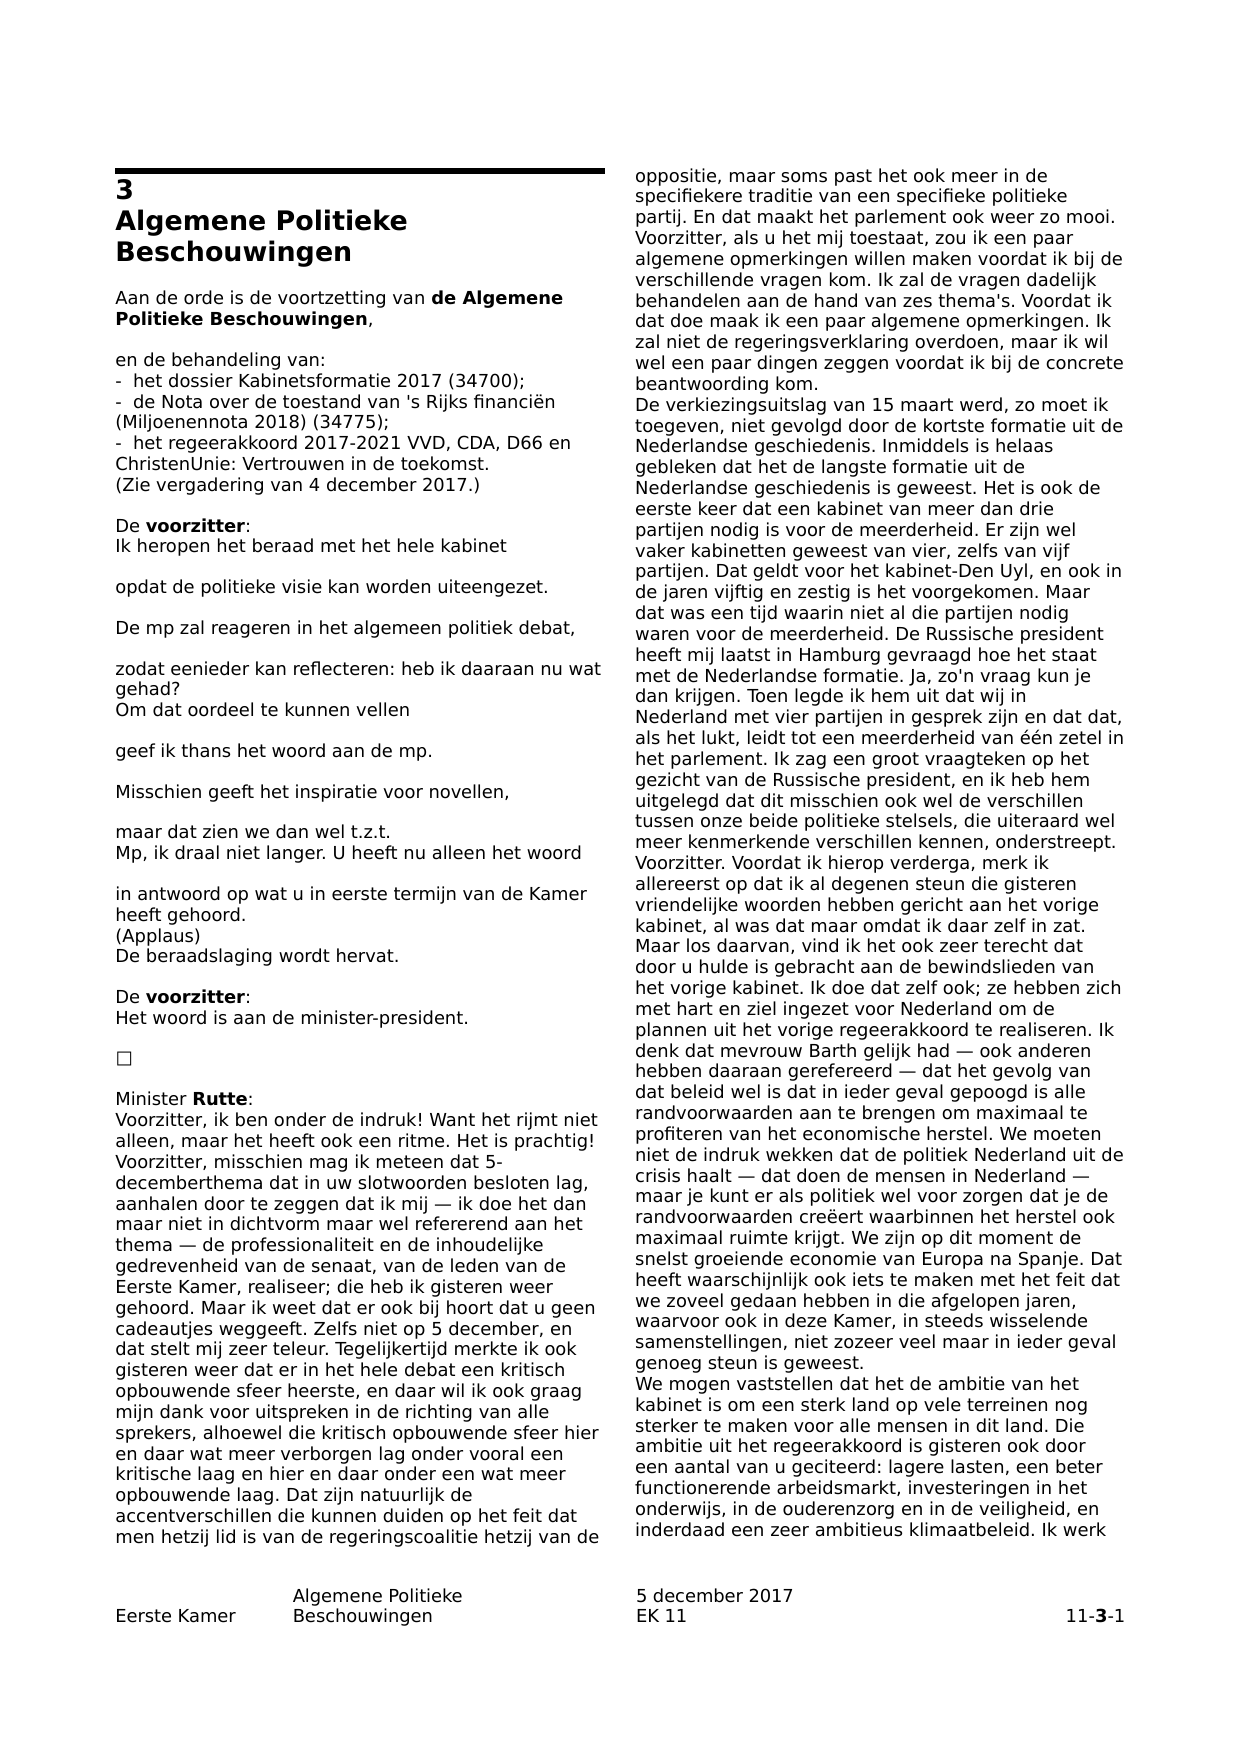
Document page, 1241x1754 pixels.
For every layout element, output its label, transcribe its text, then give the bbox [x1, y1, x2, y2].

text Voorzitter, misschien mag ik meteen dat 5-decemberthema dat in uw slotwoorden besloten lag, aanhalen door te zeggen dat ik mij — ik doe het dan maar niet in dichtvorm maar wel refererend aan het thema — de professionaliteit en de inhoudelijke gedrevenheid van de senaat, van de leden van de Eerste Kamer, realiseer; die heb ik gisteren weer gehoord. Maar ik weet dat er ook bij hoort dat u geen cadeautjes weggeeft. Zelfs niet op 5 december, en dat stelt mij zeer teleur. Tegelijkertijd merkte ik ook gisteren weer dat er in het hele debat een kritisch opbouwende sfeer heerste, en daar wil ik ook graag mijn dank voor uitspreken in de richting van alle sprekers, alhoewel die kritisch opbouwende sfeer hier en daar wat meer verborgen lag onder vooral een kritische laag en hier en daar onder een wat meer opbouwende laag. Dat zijn natuurlijk de accentverschillen die kunnen duiden op het feit dat men hetzij lid is van de regeringscoalitie hetzij van de [115, 1152, 605, 1547]
text Voorzitter, ik ben onder de indruk! Want het rijmt niet alleen, maar het heeft ook een ritme. Het is prachtig! [115, 1110, 605, 1152]
title 3 Algemene Politieke Beschouwingen [115, 174, 605, 268]
text De mp zal reageren in het algemeen politiek debat, [115, 618, 605, 638]
text oppositie, maar soms past het ook meer in de specifiekere traditie van een specifieke politieke partij. En dat maakt het parlement ook weer zo mooi. [635, 165, 1125, 228]
text geef ik thans het woord aan de mp. [115, 741, 605, 762]
text in antwoord op wat u in eerste termijn van de Kamer heeft gehoord. [115, 884, 605, 925]
text Het woord is aan de minister-president. [115, 1008, 605, 1028]
text en de behandeling van: [115, 350, 605, 371]
text De beraadslaging wordt hervat. [115, 946, 605, 967]
text Mp, ik draal niet langer. U heeft nu alleen het woord [115, 843, 605, 864]
text Om dat oordeel te kunnen vellen [115, 700, 605, 721]
text (Zie vergadering van 4 december 2017.) [115, 475, 605, 496]
text We mogen vaststellen dat het de ambitie van het kabinet is om een sterk land op vele terreinen nog sterker te maken voor alle mensen in dit land. Die ambitie uit het regeerakkoord is gisteren ook door een aantal van u geciteerd: lagere lasten, een beter functionerende arbeidsmarkt, investeringen in het onderwijs, in de ouderenzorg en in de veiligheid, en inderdaad een zeer ambitieus klimaatbeleid. Ik werk [635, 1374, 1125, 1540]
text (Applaus) [115, 925, 605, 946]
list de Nota over de toestand van 's Rijks financiën (Miljoenennota 2018) (34775); [115, 391, 605, 433]
text De voorzitter: [115, 516, 605, 536]
text Voorzitter. Voordat ik hierop verderga, merk ik allereerst op dat ik al degenen steun die gisteren vriendelijke woorden hebben gericht aan het vorige kabinet, al was dat maar omdat ik daar zelf in zat. Maar los daarvan, vind ik het ook zeer terecht dat door u hulde is gebracht aan de bewindslieden van het vorige kabinet. Ik doe dat zelf ook; ze hebben zich met hart en ziel ingezet voor Nederland om de plannen uit het vorige regeerakkoord te realiseren. Ik denk dat mevrouw Barth gelijk had — ook anderen hebben daaraan gerefereerd — dat het gevolg van dat beleid wel is dat in ieder geval gepoogd is alle randvoorwaarden aan te brengen om maximaal te profiteren van het economische herstel. We moeten niet de indruk wekken dat de politiek Nederland uit de crisis haalt — dat doen de mensen in Nederland — maar je kunt er als politiek wel voor zorgen dat je de randvoorwaarden creëert waarbinnen het herstel ook maximaal ruimte krijgt. We zijn op dit moment de snelst groeiende economie van Europa na Spanje. Dat heeft waarschijnlijk ook iets te maken met het feit dat we zoveel gedaan hebben in die afgelopen jaren, waarvoor ook in deze Kamer, in steeds wisselende samenstellingen, niet zozeer veel maar in ieder geval genoeg steun is geweest. [635, 853, 1125, 1374]
text Aan de orde is de voortzetting van de Algemene Politieke Beschouwingen, [115, 288, 605, 330]
text Misschien geeft het inspiratie voor novellen, [115, 782, 605, 802]
text maar dat zien we dan wel t.z.t. [115, 822, 605, 843]
list het regeerakkoord 2017-2021 VVD, CDA, D66 en ChristenUnie: Vertrouwen in de toekomst. [115, 433, 605, 475]
text opdat de politieke visie kan worden uiteengezet. [115, 577, 605, 598]
text De verkiezingsuitslag van 15 maart werd, zo moet ik toegeven, niet gevolgd door de kortste formatie uit de Nederlandse geschiedenis. Inmiddels is helaas gebleken dat het de langste formatie uit de Nederlandse geschiedenis is geweest. Het is ook de eerste keer dat een kabinet van meer dan drie partijen nodig is voor de meerderheid. Er zijn wel vaker kabinetten geweest van vier, zelfs van vijf partijen. Dat geldt voor het kabinet-Den Uyl, en ook in de jaren vijftig en zestig is het voorgekomen. Maar dat was een tijd waarin niet al die partijen nodig waren voor de meerderheid. De Russische president heeft mij laatst in Hamburg gevraagd hoe het staat met de Nederlandse formatie. Ja, zo'n vraag kun je dan krijgen. Toen legde ik hem uit dat wij in Nederland met vier partijen in gesprek zijn en dat dat, als het lukt, leidt tot een meerderheid van één zetel in het parlement. Ik zag een groot vraagteken op het gezicht van de Russische president, en ik heb hem uitgelegd dat dit misschien ook wel de verschillen tussen onze beide politieke stelsels, die uiteraard wel meer kenmerkende verschillen kennen, onderstreept. [635, 394, 1125, 853]
list het dossier Kabinetsformatie 2017 (34700); [115, 371, 605, 391]
text Voorzitter, als u het mij toestaat, zou ik een paar algemene opmerkingen willen maken voordat ik bij de verschillende vragen kom. Ik zal de vragen dadelijk behandelen aan de hand van zes thema's. Voordat ik dat doe maak ik een paar algemene opmerkingen. Ik zal niet de regeringsverklaring overdoen, maar ik wil wel een paar dingen zeggen voordat ik bij de concrete beantwoording kom. [635, 228, 1125, 394]
text ⬜ [115, 1048, 605, 1069]
text zodat eenieder kan reflecteren: heb ik daaraan nu wat gehad? [115, 658, 605, 700]
text Minister Rutte: [115, 1089, 605, 1110]
text Ik heropen het beraad met het hele kabinet [115, 536, 605, 557]
text De voorzitter: [115, 987, 605, 1008]
